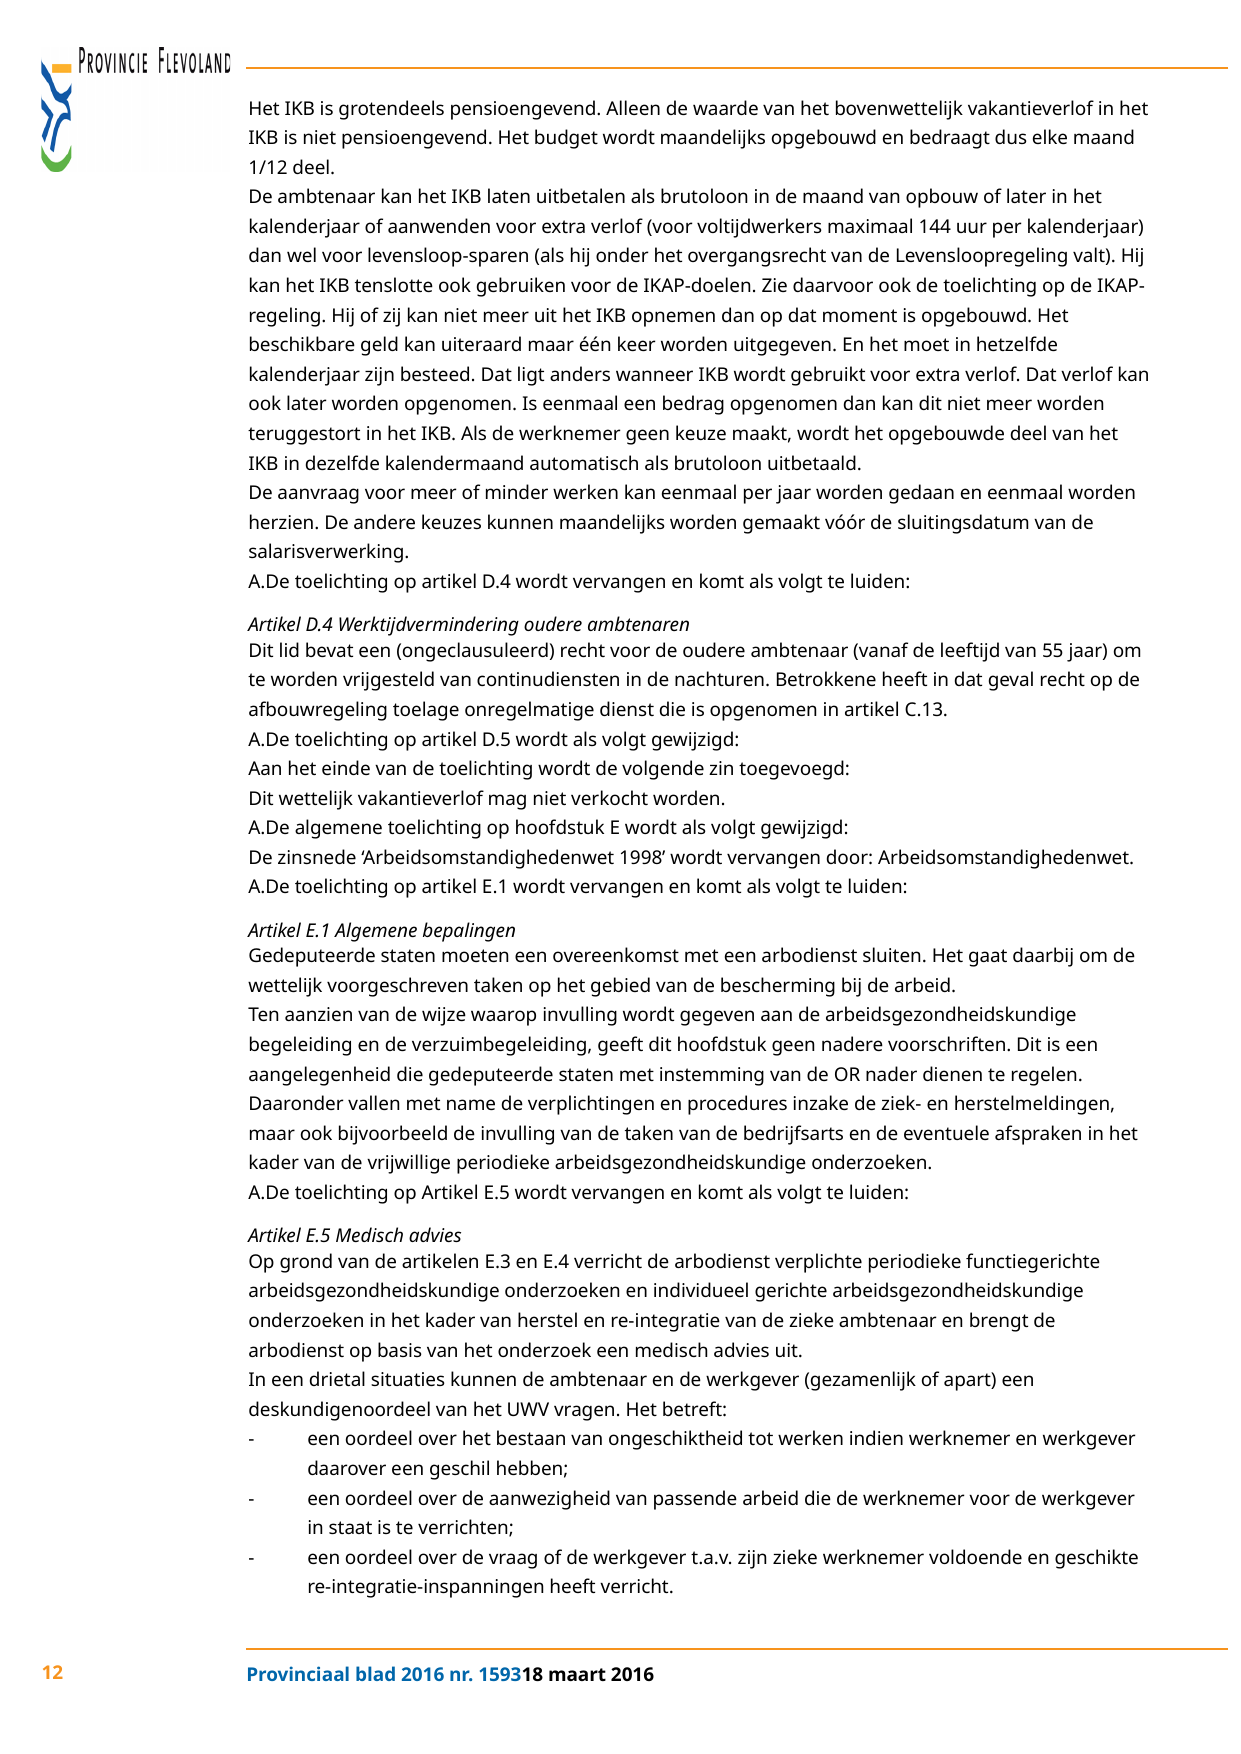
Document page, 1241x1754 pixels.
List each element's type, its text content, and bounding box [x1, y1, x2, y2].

text Gedeputeerde staten moeten een overeenkomst met een arbodienst sluiten. Het gaat daarbij om de wettelijk voorgeschreven taken op het gebied van de bescherming bij de arbeid. [248, 942, 1152, 998]
text A.De toelichting op artikel E.1 wordt vervangen en komt als volgt te luiden: [248, 874, 1152, 899]
text De zinsnede ‘Arbeidsomstandighedenwet 1998’ wordt vervangen door: Arbeidsomstandighedenwet. [248, 844, 1152, 870]
text Artikel E.1 Algemene bepalingen [248, 917, 1152, 942]
list een oordeel over de vraag of de werkgever t.a.v. zijn zieke werknemer voldoende en geschikte re-integratie-inspanningen heeft verricht. [248, 1544, 1152, 1599]
text Dit lid bevat een (ongeclausuleerd) recht voor de oudere ambtenaar (vanaf de leeftijd van 55 jaar) om te worden vrijgesteld van continudiensten in de nachturen. Betrokkene heeft in dat geval recht op de afbouwregeling toelage onregelmatige dienst die is opgenomen in artikel C.13. [248, 637, 1152, 722]
list een oordeel over de aanwezigheid van passende arbeid die de werknemer voor de werkgever in staat is te verrichten; [248, 1485, 1152, 1540]
text A.De toelichting op Artikel E.5 wordt vervangen en komt als volgt te luiden: [248, 1179, 1152, 1205]
text Ten aanzien van de wijze waarop invulling wordt gegeven aan de arbeidsgezondheidskundige begeleiding en de verzuimbegeleiding, geeft dit hoofdstuk geen nadere voorschriften. Dit is een aangelegenheid die gedeputeerde staten met instemming van de OR nader dienen te regelen. Daaronder vallen met name de verplichtingen en procedures inzake de ziek- en herstelmeldingen, maar ook bijvoorbeeld de invulling van de taken van de bedrijfsarts en de eventuele afspraken in het kader van de vrijwillige periodieke arbeidsgezondheidskundige onderzoeken. [248, 1002, 1152, 1175]
text Dit wettelijk vakantieverlof mag niet verkocht worden. [248, 785, 1152, 811]
text Het IKB is grotendeels pensioengevend. Alleen de waarde van het bovenwettelijk vakantieverlof in het IKB is niet pensioengevend. Het budget wordt maandelijks opgebouwd en bedraagt dus elke maand 1/12 deel. [248, 95, 1152, 180]
picture [41, 47, 231, 172]
list een oordeel over het bestaan van ongeschiktheid tot werken indien werknemer en werkgever daarover een geschil hebben; [248, 1426, 1152, 1481]
text Artikel D.4 Werktijdvermindering oudere ambtenaren [248, 611, 1152, 637]
text De aanvraag voor meer of minder werken kan eenmaal per jaar worden gedaan en eenmaal worden herzien. De andere keuzes kunnen maandelijks worden gemaakt vóór de sluitingsdatum van de salarisverwerking. [248, 479, 1152, 564]
text Aan het einde van de toelichting wordt de volgende zin toegevoegd: [248, 755, 1152, 781]
text A.De algemene toelichting op hoofdstuk E wordt als volgt gewijzigd: [248, 814, 1152, 840]
text A.De toelichting op artikel D.4 wordt vervangen en komt als volgt te luiden: [248, 568, 1152, 594]
text De ambtenaar kan het IKB laten uitbetalen als brutoloon in de maand van opbouw of later in het kalenderjaar of aanwenden voor extra verlof (voor voltijdwerkers maximaal 144 uur per kalenderjaar) dan wel voor levensloop-sparen (als hij onder het overgangsrecht van de Levensloopregeling valt). Hij kan het IKB tenslotte ook gebruiken voor de IKAP-doelen. Zie daarvoor ook de toelichting op de IKAP-regeling. Hij of zij kan niet meer uit het IKB opnemen dan op dat moment is opgebouwd. Het beschikbare geld kan uiteraard maar één keer worden uitgegeven. En het moet in hetzelfde kalenderjaar zijn besteed. Dat ligt anders wanneer IKB wordt gebruikt voor extra verlof. Dat verlof kan ook later worden opgenomen. Is eenmaal een bedrag opgenomen dan kan dit niet meer worden teruggestort in het IKB. Als de werknemer geen keuze maakt, wordt het opgebouwde deel van het IKB in dezelfde kalendermaand automatisch als brutoloon uitbetaald. [248, 183, 1152, 476]
text A.De toelichting op artikel D.5 wordt als volgt gewijzigd: [248, 726, 1152, 751]
text In een drietal situaties kunnen de ambtenaar en de werkgever (gezamenlijk of apart) een deskundigenoordeel van het UWV vragen. Het betreft: [248, 1366, 1152, 1422]
text Op grond van de artikelen E.3 en E.4 verricht de arbodienst verplichte periodieke functiegerichte arbeidsgezondheidskundige onderzoeken en individueel gerichte arbeidsgezondheidskundige onderzoeken in het kader van herstel en re-integratie van de zieke ambtenaar en brengt de arbodienst op basis van het onderzoek een medisch advies uit. [248, 1248, 1152, 1362]
text Artikel E.5 Medisch advies [248, 1222, 1152, 1248]
